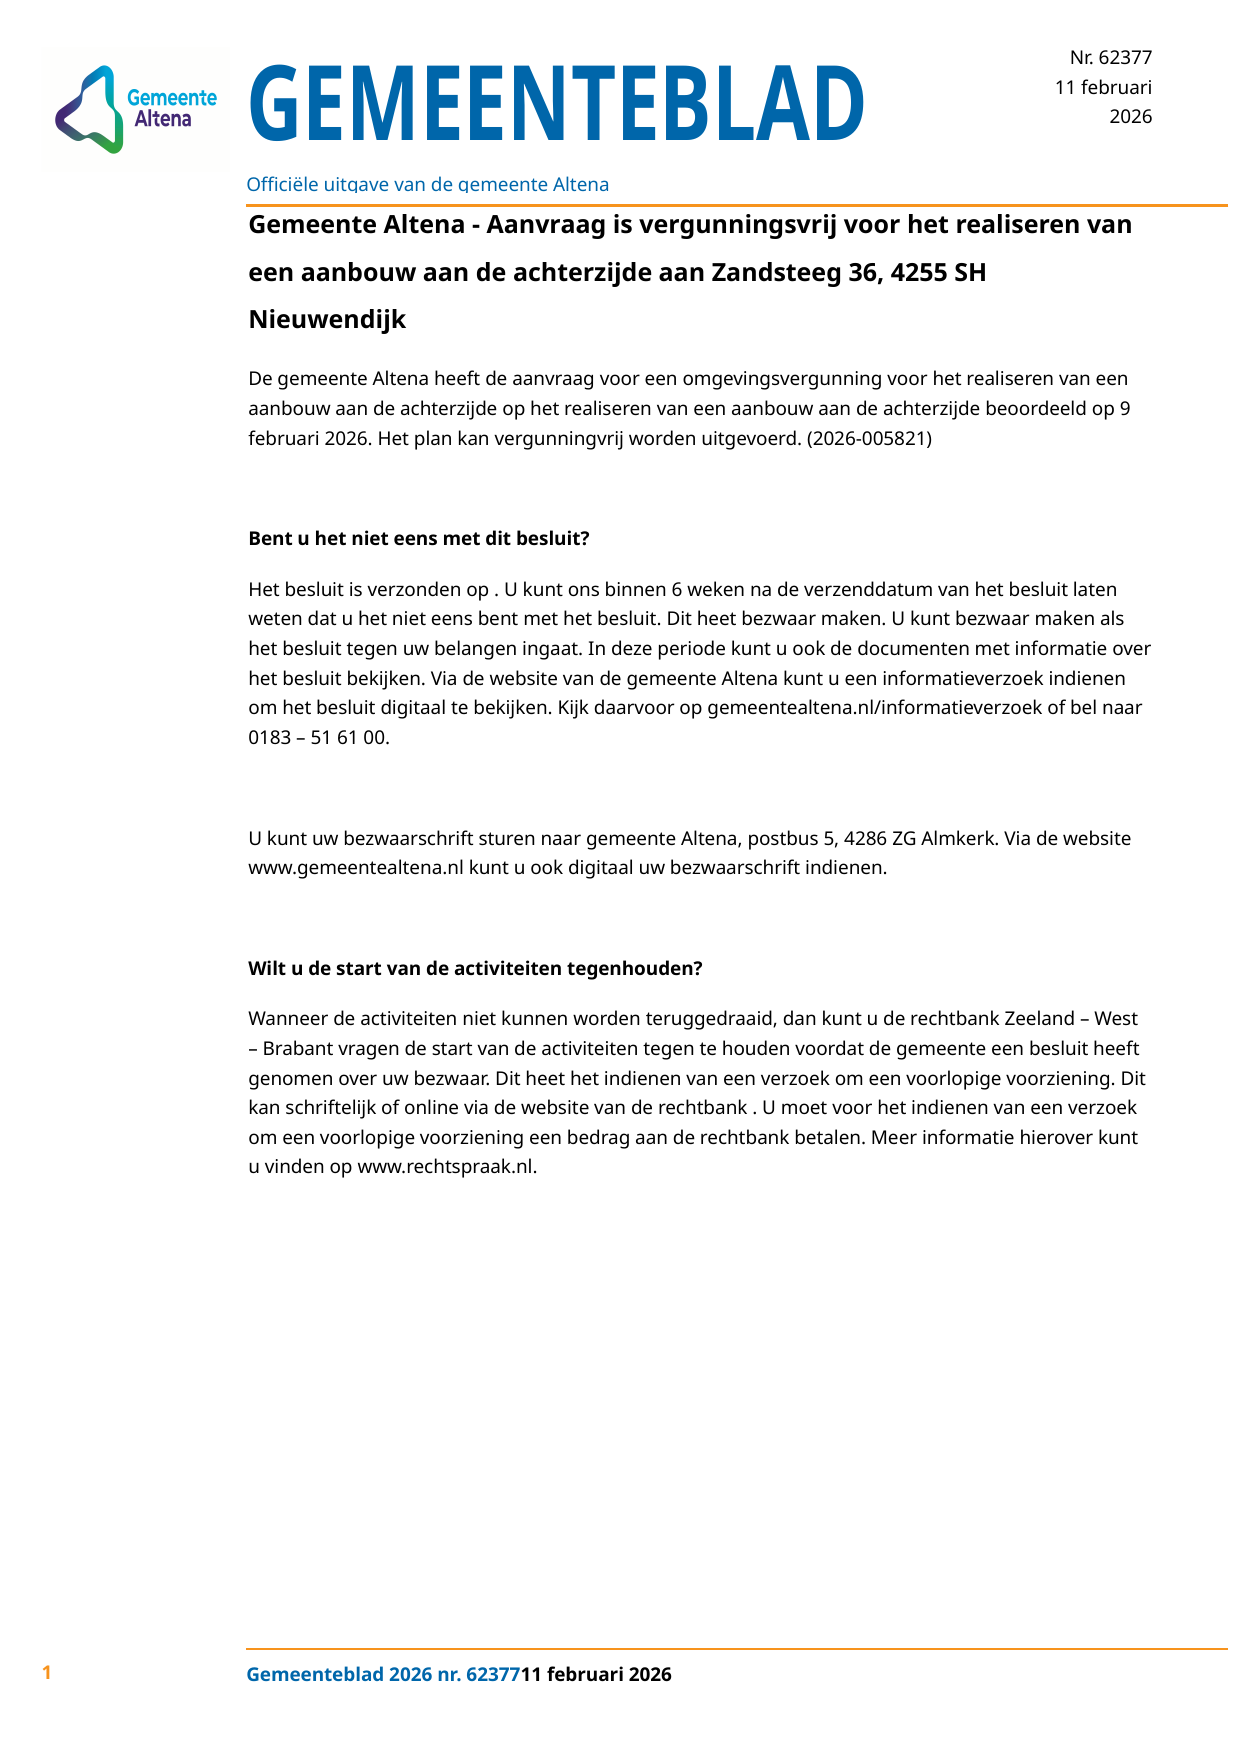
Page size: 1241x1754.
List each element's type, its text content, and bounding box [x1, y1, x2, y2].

text Wanneer de activiteiten niet kunnen worden teruggedraaid, dan kunt u de rechtbank Zeeland – West – Brabant vragen de start van de activiteiten tegen te houden voordat de gemeente een besluit heeft genomen over uw bezwaar. Dit heet het indienen van een verzoek om een voorlopige voorziening. Dit kan schriftelijk of online via de website van de rechtbank . U moet voor het indienen van een verzoek om een voorlopige voorziening een bedrag aan de rechtbank betalen. Meer informatie hierover kunt u vinden op www.rechtspraak.nl. [248, 1006, 1152, 1179]
text Wilt u de start van de activiteiten tegenhouden? [248, 955, 1152, 981]
text Gemeente Altena - Aanvraag is vergunningsvrij voor het realiseren van een aanbouw aan de achterzijde aan Zandsteeg 36, 4255 SH Nieuwendijk [248, 207, 1152, 336]
text Bent u het niet eens met dit besluit? [248, 526, 1152, 551]
picture [41, 47, 231, 172]
text U kunt uw bezwaarschrift sturen naar gemeente Altena, postbus 5, 4286 ZG Almkerk. Via de website www.gemeentealtena.nl kunt u ook digitaal uw bezwaarschrift indienen. [248, 825, 1152, 880]
text De gemeente Altena heeft de aanvraag voor een omgevingsvergunning voor het realiseren van een aanbouw aan de achterzijde op het realiseren van een aanbouw aan de achterzijde beoordeeld op 9 februari 2026. Het plan kan vergunningvrij worden uitgevoerd. (2026-005821) [248, 366, 1152, 450]
text Het besluit is verzonden op . U kunt ons binnen 6 weken na de verzenddatum van het besluit laten weten dat u het niet eens bent met het besluit. Dit heet bezwaar maken. U kunt bezwaar maken als het besluit tegen uw belangen ingaat. In deze periode kunt u ook de documenten met informatie over het besluit bekijken. Via de website van de gemeente Altena kunt u een informatieverzoek indienen om het besluit digitaal te bekijken. Kijk daarvoor op gemeentealtena.nl/informatieverzoek of bel naar 0183 – 51 61 00. [248, 576, 1152, 749]
